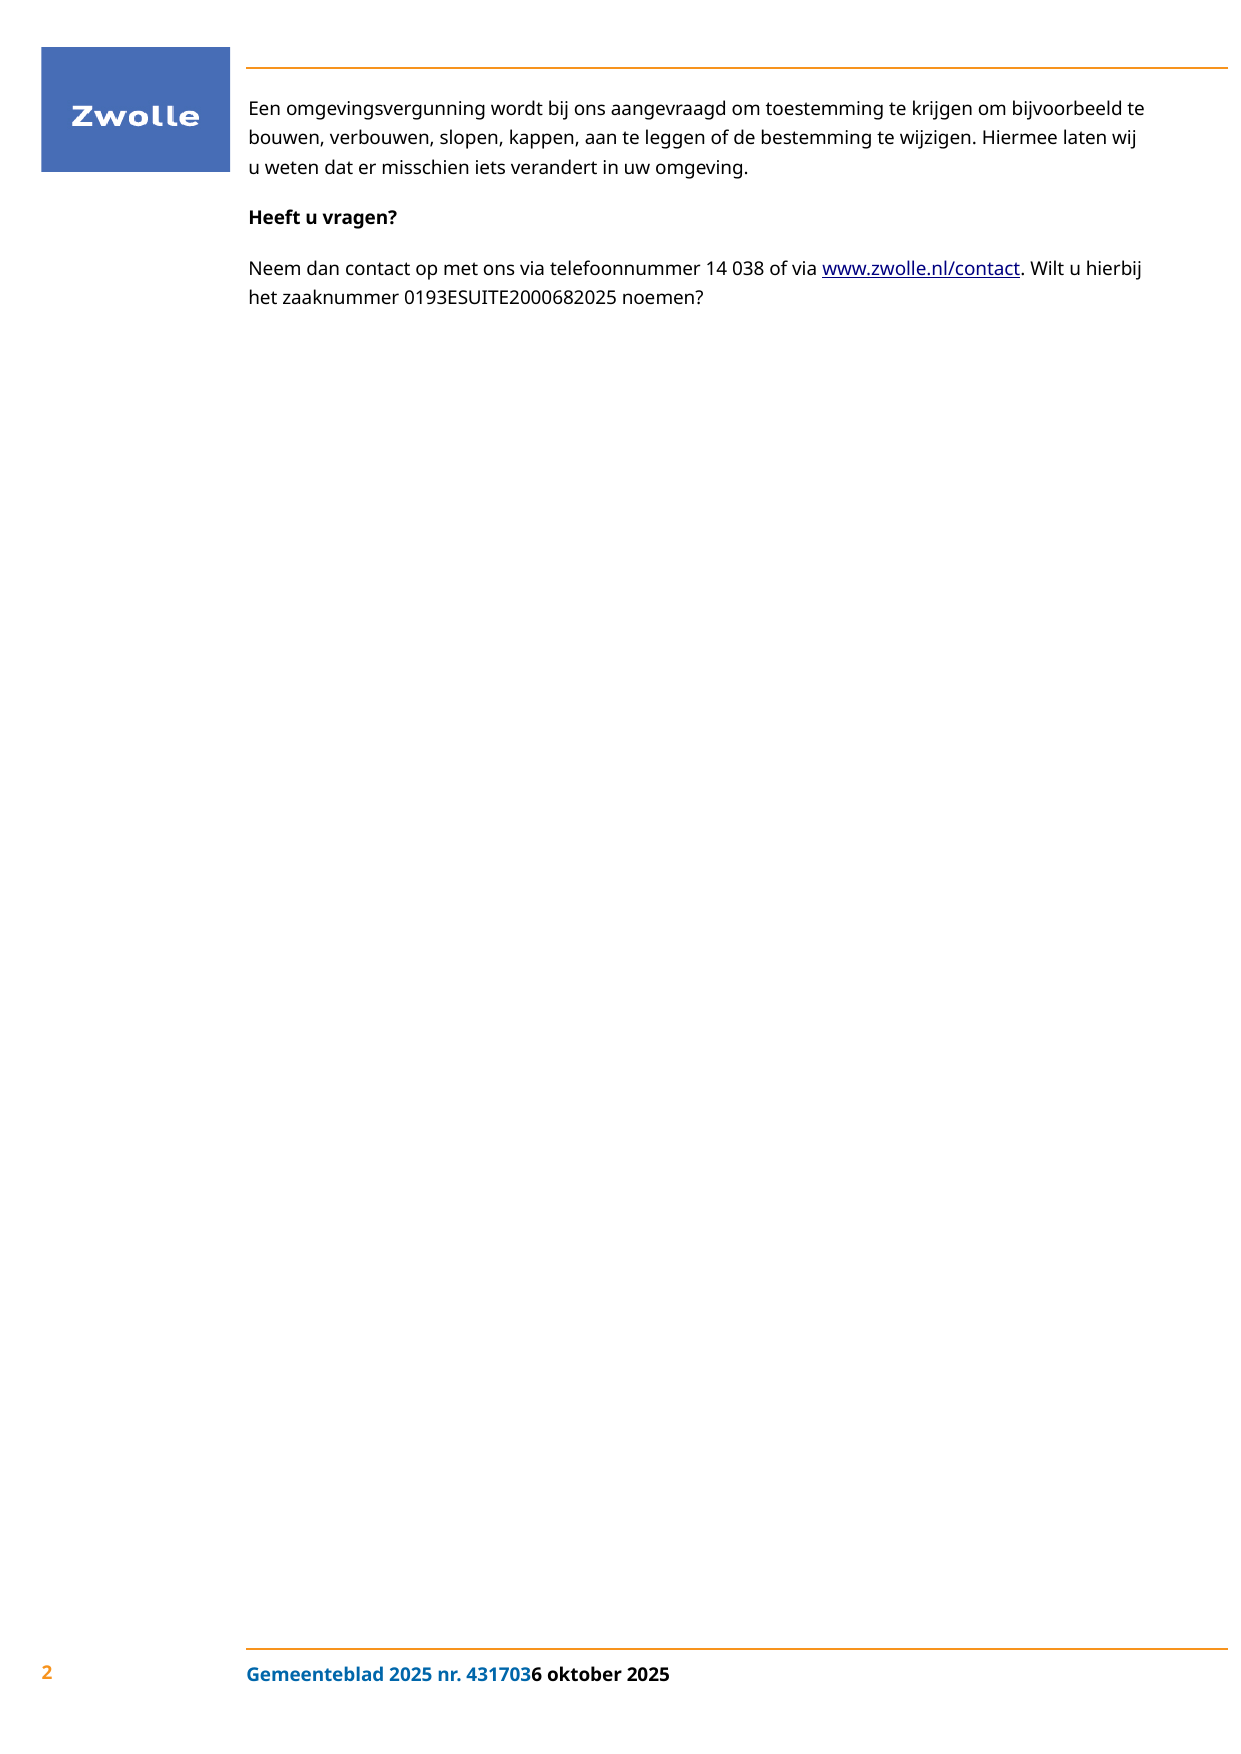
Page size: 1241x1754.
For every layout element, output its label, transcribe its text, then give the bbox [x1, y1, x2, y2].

picture [41, 47, 231, 172]
text Neem dan contact op met ons via telefoonnummer 14 038 of via www.zwolle.nl/contact. Wilt u hierbij het zaaknummer 0193ESUITE2000682025 noemen? [248, 255, 1152, 310]
text Een omgevingsvergunning wordt bij ons aangevraagd om toestemming te krijgen om bijvoorbeeld te bouwen, verbouwen, slopen, kappen, aan te leggen of de bestemming te wijzigen. Hiermee laten wij u weten dat er misschien iets verandert in uw omgeving. [248, 95, 1152, 180]
text Heeft u vragen? [248, 204, 1152, 230]
